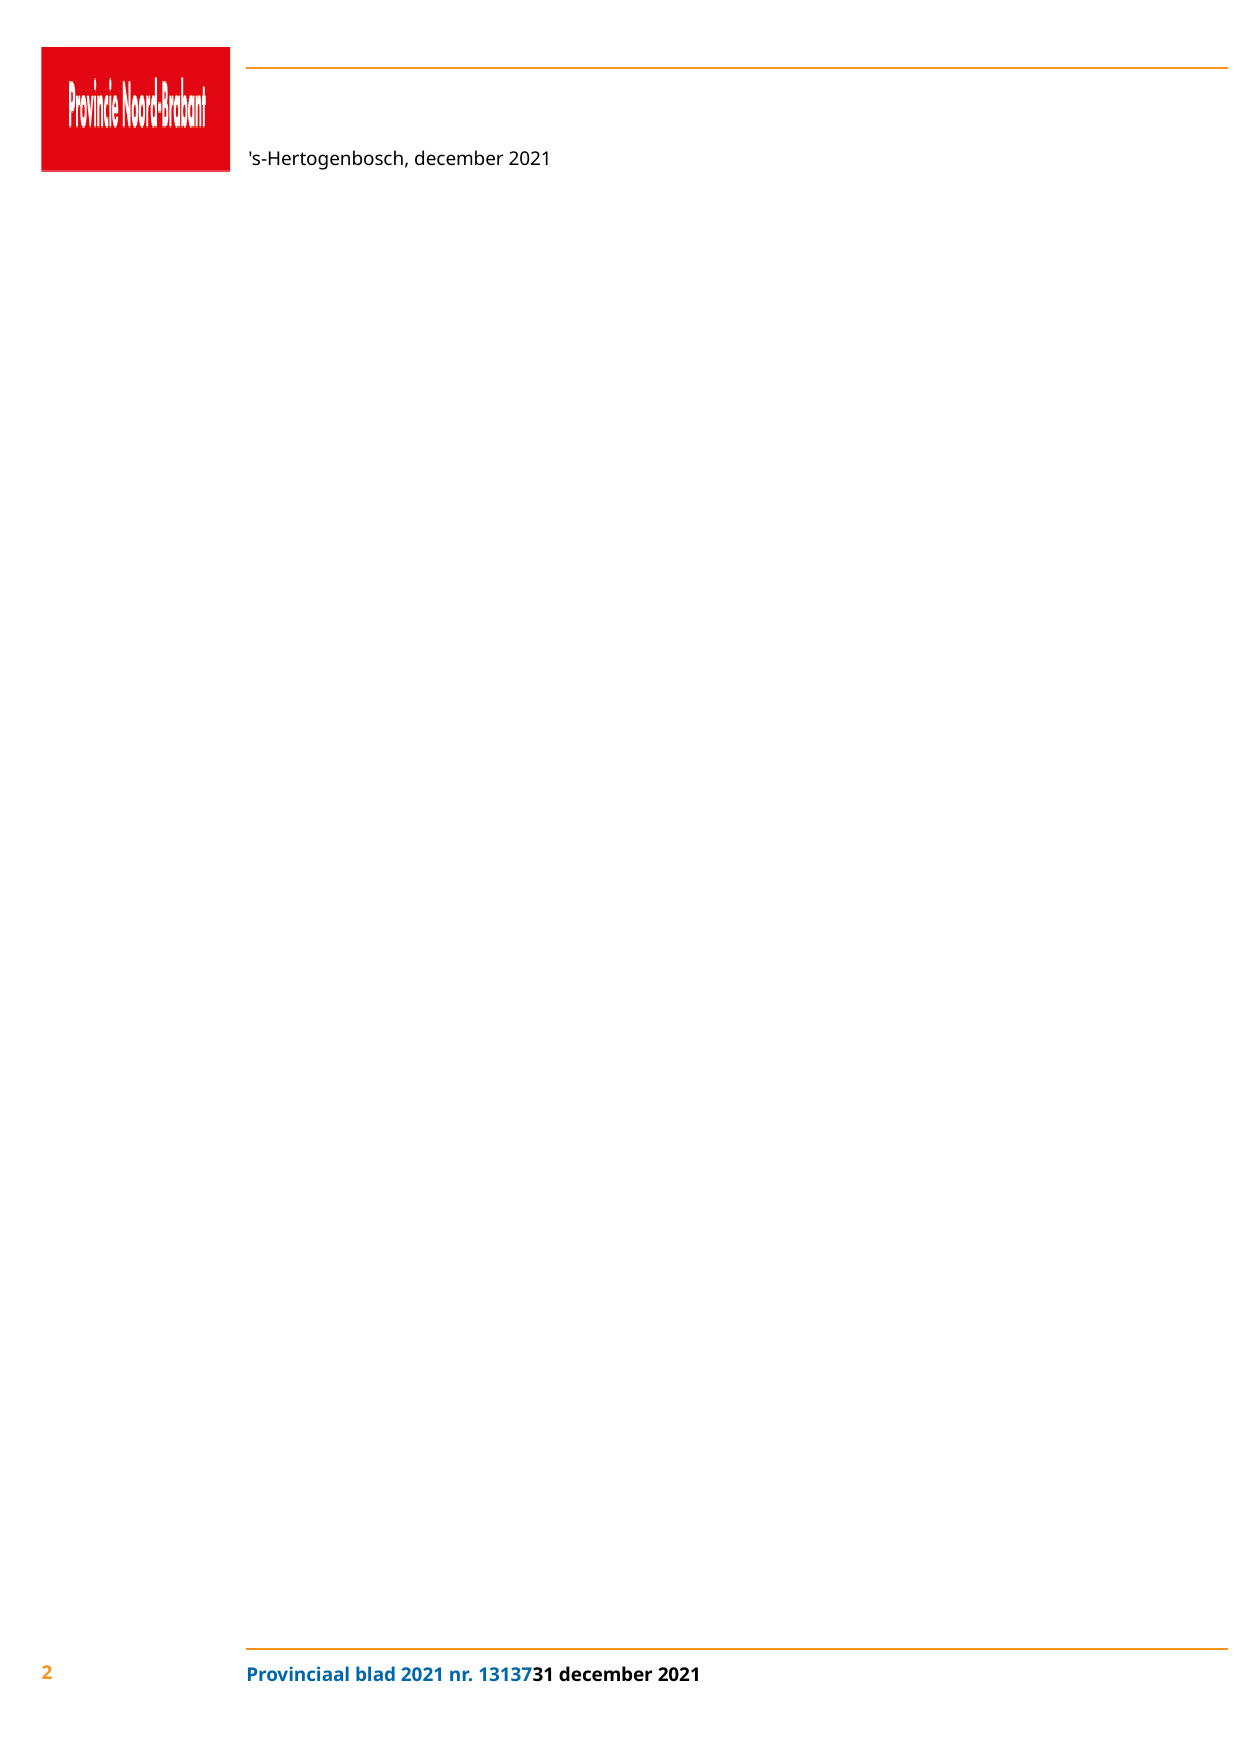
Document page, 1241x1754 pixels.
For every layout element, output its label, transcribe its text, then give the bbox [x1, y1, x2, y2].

text 's-Hertogenbosch, december 2021 [248, 145, 1152, 171]
picture [41, 47, 231, 172]
